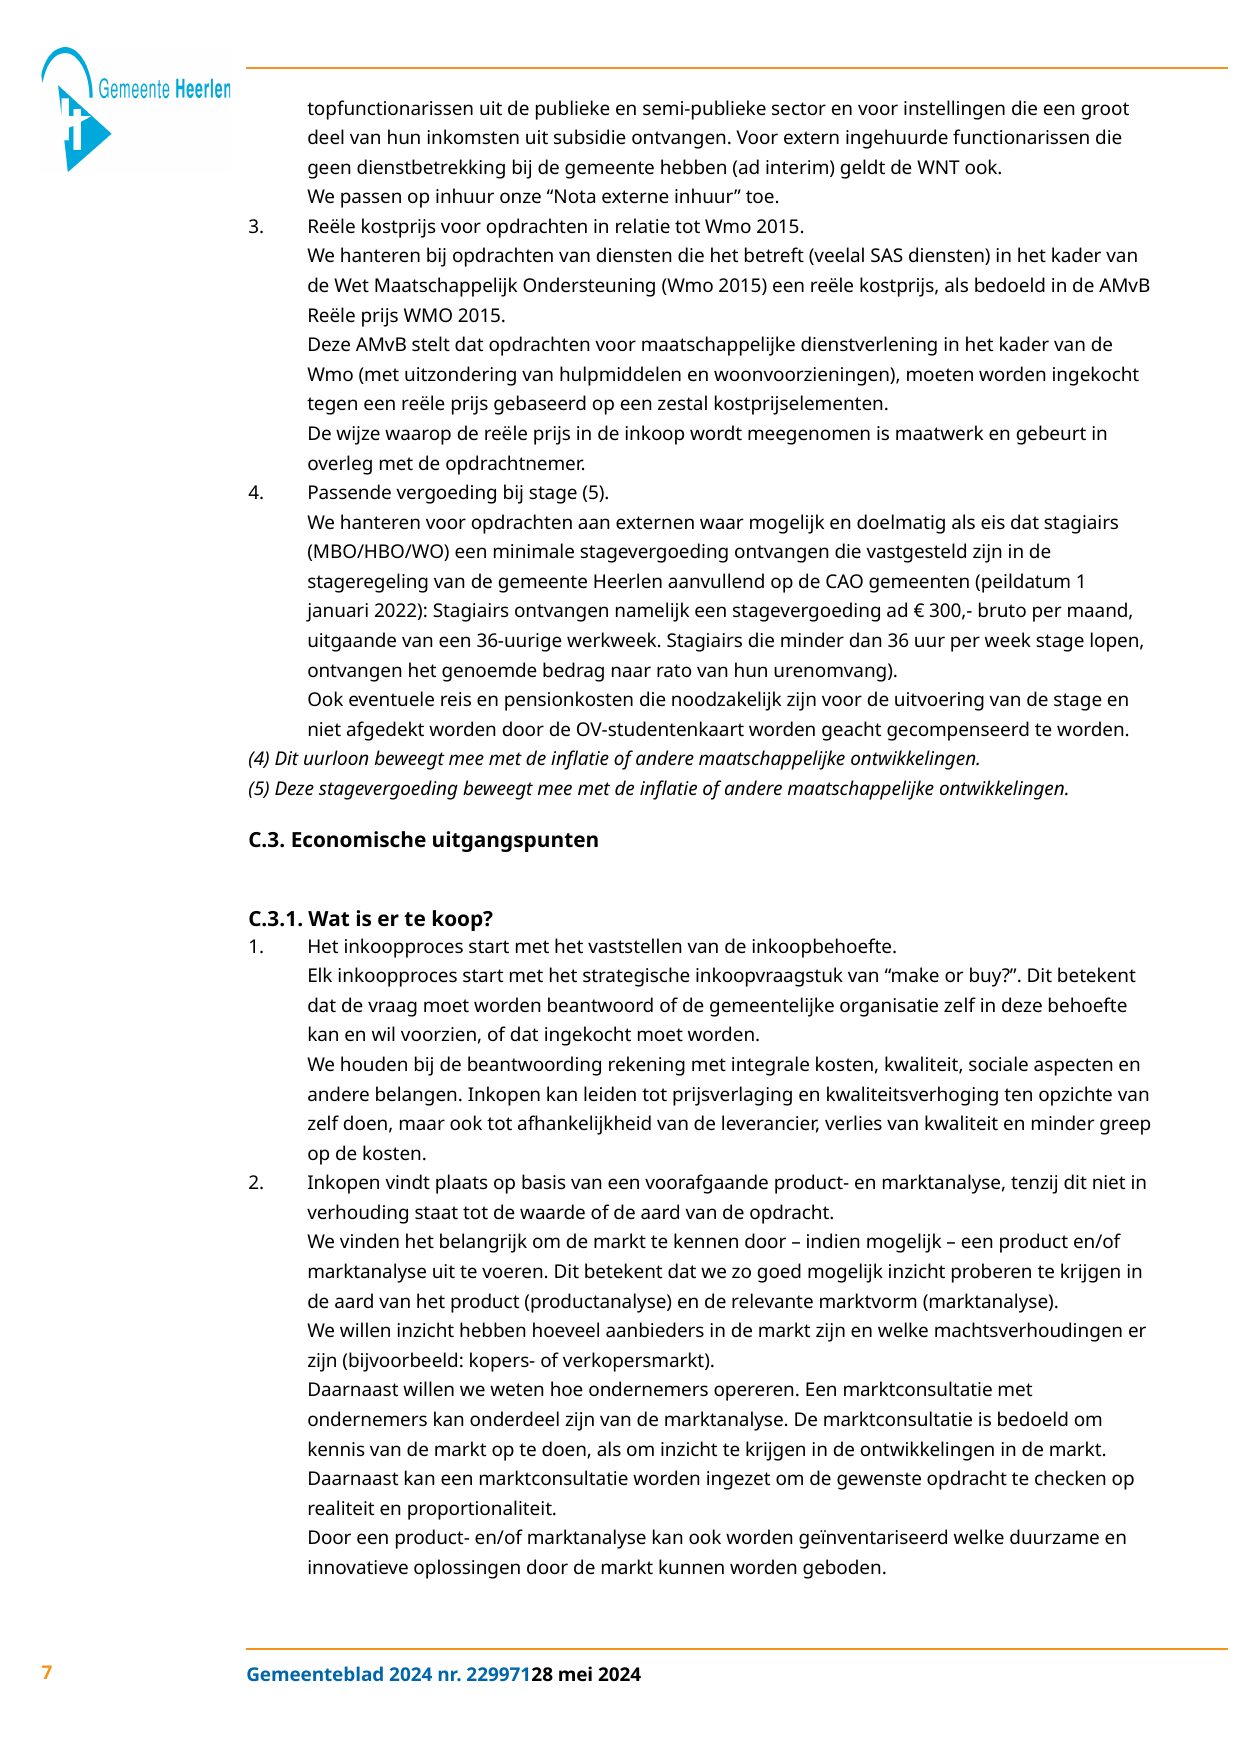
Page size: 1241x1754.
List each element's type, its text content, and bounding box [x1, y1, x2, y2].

text C.3. Economische uitgangspunten [248, 826, 1152, 854]
list We vinden het belangrijk om de markt te kennen door – indien mogelijk – een product en/of marktanalyse uit te voeren. Dit betekent dat we zo goed mogelijk inzicht proberen te krijgen in de aard van het product (productanalyse) en de relevante marktvorm (marktanalyse). [248, 1229, 1152, 1314]
list Het inkoopproces start met het vaststellen van de inkoopbehoefte. [248, 933, 1152, 959]
list Daarnaast willen we weten hoe ondernemers opereren. Een marktconsultatie met ondernemers kan onderdeel zijn van de marktanalyse. De marktconsultatie is bedoeld om kennis van de markt op te doen, als om inzicht te krijgen in de ontwikkelingen in de markt. Daarnaast kan een marktconsultatie worden ingezet om de gewenste opdracht te checken op realiteit en proportionaliteit. [248, 1377, 1152, 1521]
list We hanteren bij opdrachten van diensten die het betreft (veelal SAS diensten) in het kader van de Wet Maatschappelijk Ondersteuning (Wmo 2015) een reële kostprijs, als bedoeld in de AMvB Reële prijs WMO 2015. [248, 243, 1152, 328]
list Door een product- en/of marktanalyse kan ook worden geïnventariseerd welke duurzame en innovatieve oplossingen door de markt kunnen worden geboden. [248, 1524, 1152, 1580]
list We willen inzicht hebben hoeveel aanbieders in de markt zijn en welke machtsverhoudingen er zijn (bijvoorbeeld: kopers- of verkopersmarkt). [248, 1317, 1152, 1373]
list Ook eventuele reis en pensionkosten die noodzakelijk zijn voor de uitvoering van de stage en niet afgedekt worden door de OV-studentenkaart worden geacht gecompenseerd te worden. [248, 686, 1152, 742]
list Inkopen vindt plaats op basis van een voorafgaande product- en marktanalyse, tenzij dit niet in verhouding staat tot de waarde of de aard van de opdracht. [248, 1169, 1152, 1225]
list Reële kostprijs voor opdrachten in relatie tot Wmo 2015. [248, 213, 1152, 239]
list topfunctionarissen uit de publieke en semi-publieke sector en voor instellingen die een groot deel van hun inkomsten uit subsidie ontvangen. Voor extern ingehuurde functionarissen die geen dienstbetrekking bij de gemeente hebben (ad interim) geldt de WNT ook. [248, 95, 1152, 180]
text (5) Deze stagevergoeding beweegt mee met de inflatie of andere maatschappelijke ontwikkelingen. [248, 775, 1152, 801]
text (4) Dit uurloon beweegt mee met de inflatie of andere maatschappelijke ontwikkelingen. [248, 746, 1152, 771]
list We passen op inhuur onze “Nota externe inhuur” toe. [248, 183, 1152, 209]
picture [41, 47, 231, 172]
list Deze AMvB stelt dat opdrachten voor maatschappelijke dienstverlening in het kader van de Wmo (met uitzondering van hulpmiddelen en woonvoorzieningen), moeten worden ingekocht tegen een reële prijs gebaseerd op een zestal kostprijselementen. [248, 331, 1152, 416]
text C.3.1. Wat is er te koop? [248, 904, 1152, 933]
list We hanteren voor opdrachten aan externen waar mogelijk en doelmatig als eis dat stagiairs (MBO/HBO/WO) een minimale stagevergoeding ontvangen die vastgesteld zijn in de stageregeling van de gemeente Heerlen aanvullend op de CAO gemeenten (peildatum 1 januari 2022): Stagiairs ontvangen namelijk een stagevergoeding ad € 300,- bruto per maand, uitgaande van een 36-uurige werkweek. Stagiairs die minder dan 36 uur per week stage lopen, ontvangen het genoemde bedrag naar rato van hun urenomvang). [248, 509, 1152, 683]
picture [41, 47, 59, 70]
list Elk inkoopproces start met het strategische inkoopvraagstuk van “make or buy?”. Dit betekent dat de vraag moet worden beantwoord of de gemeentelijke organisatie zelf in deze behoefte kan en wil voorzien, of dat ingekocht moet worden. [248, 962, 1152, 1047]
list Passende vergoeding bij stage (5). [248, 479, 1152, 505]
list De wijze waarop de reële prijs in de inkoop wordt meegenomen is maatwerk en gebeurt in overleg met de opdrachtnemer. [248, 420, 1152, 476]
list We houden bij de beantwoording rekening met integrale kosten, kwaliteit, sociale aspecten en andere belangen. Inkopen kan leiden tot prijsverlaging en kwaliteitsverhoging ten opzichte van zelf doen, maar ook tot afhankelijkheid van de leverancier, verlies van kwaliteit en minder greep op de kosten. [248, 1051, 1152, 1166]
